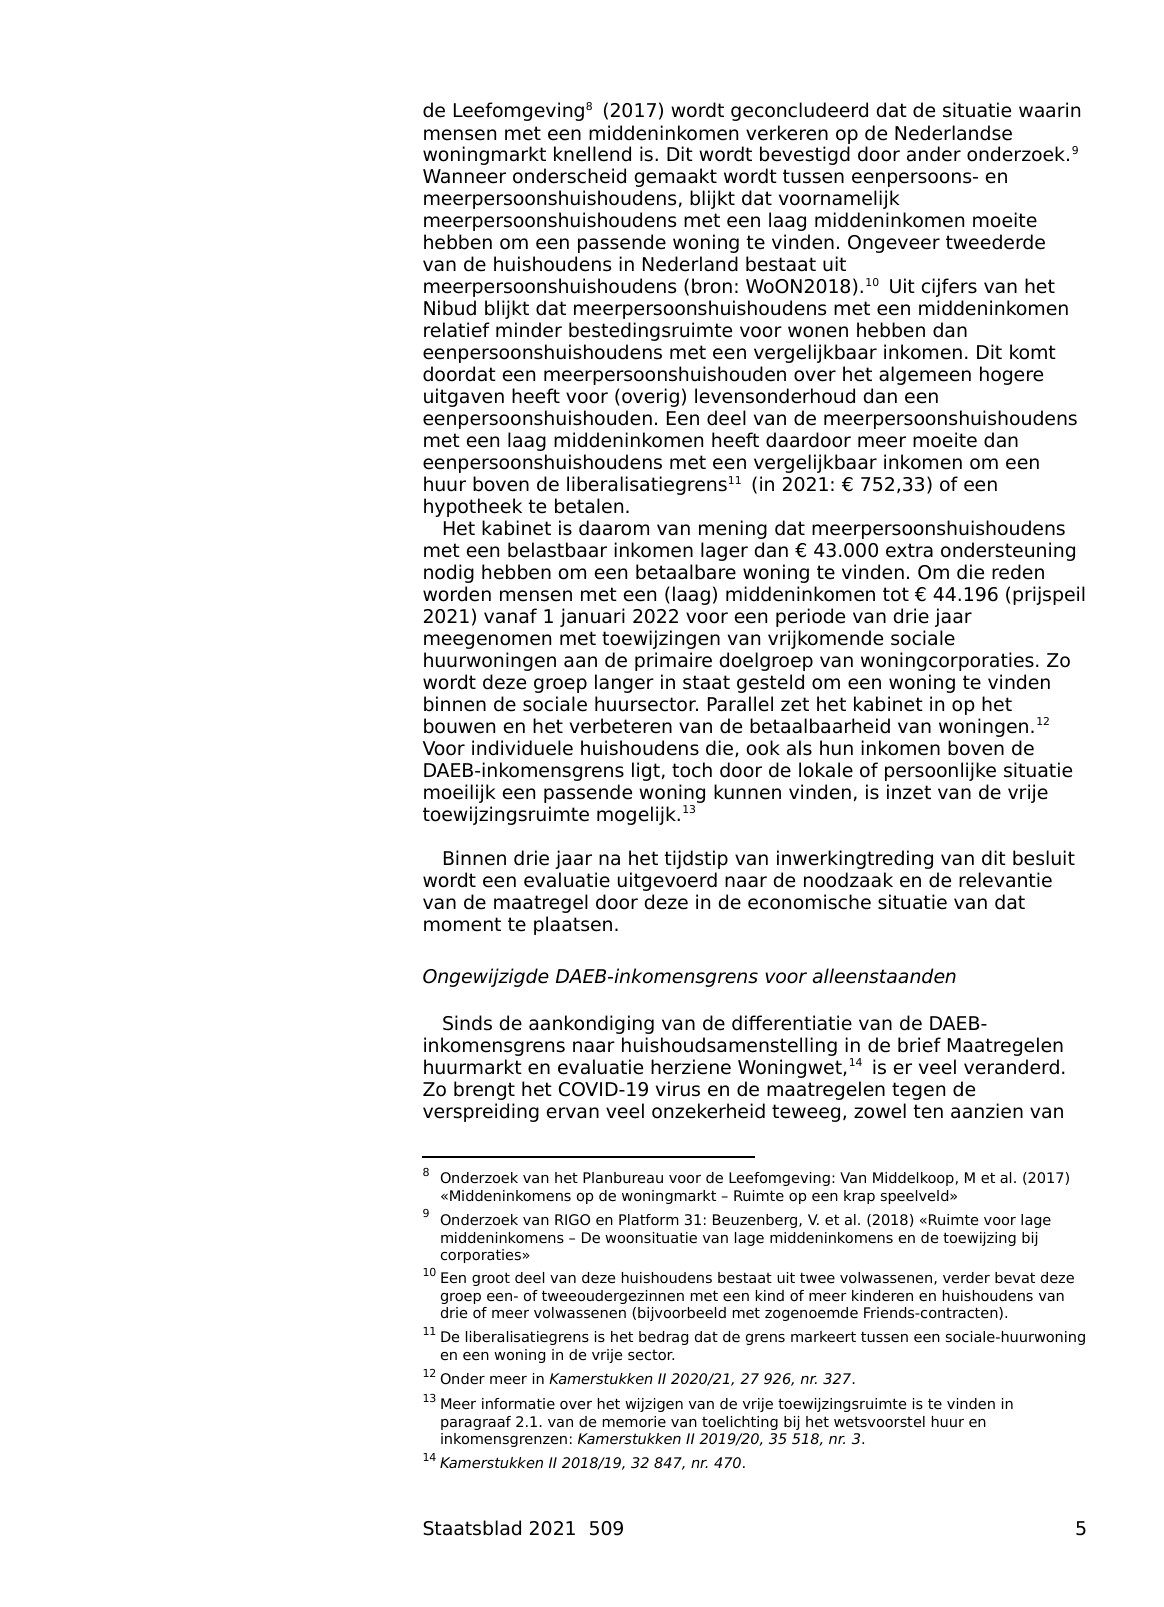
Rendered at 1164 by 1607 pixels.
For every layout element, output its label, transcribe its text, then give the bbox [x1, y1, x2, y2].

text de Leefomgeving (2017) wordt geconcludeerd dat de situatie waarin mensen met een middeninkomen verkeren op de Nederlandse woningmarkt knellend is. Dit wordt bevestigd door ander onderzoek. Wanneer onderscheid gemaakt wordt tussen eenpersoons- en meerpersoonshuishoudens, blijkt dat voornamelijk meerpersoonshuishoudens met een laag middeninkomen moeite hebben om een passende woning te vinden. Ongeveer tweederde van de huishoudens in Nederland bestaat uit meerpersoonshuishoudens (bron: WoON2018). Uit cijfers van het Nibud blijkt dat meerpersoonshuishoudens met een middeninkomen relatief minder bestedingsruimte voor wonen hebben dan eenpersoonshuishoudens met een vergelijkbaar inkomen. Dit komt doordat een meerpersoonshuishouden over het algemeen hogere uitgaven heeft voor (overig) levensonderhoud dan een eenpersoonshuishouden. Een deel van de meerpersoonshuishoudens met een laag middeninkomen heeft daardoor meer moeite dan eenpersoonshuishoudens met een vergelijkbaar inkomen om een huur boven de liberalisatiegrens (in 2021: € 752,33) of een hypotheek te betalen. [422, 100, 1087, 518]
text Onderzoek van het Planbureau voor de Leefomgeving: Van Middelkoop, M et al. (2017) «Middeninkomens op de woningmarkt – Ruimte op een krap speelveld» [422, 1166, 1087, 1205]
text Sinds de aankondiging van de differentiatie van de DAEB-inkomensgrens naar huishoudsamenstelling in de brief Maatregelen huurmarkt en evaluatie herziene Woningwet, is er veel veranderd. Zo brengt het COVID-19 virus en de maatregelen tegen de verspreiding ervan veel onzekerheid teweeg, zowel ten aanzien van [422, 1013, 1087, 1123]
text Meer informatie over het wijzigen van de vrije toewijzingsruimte is te vinden in paragraaf 2.1. van de memorie van toelichting bij het wetsvoorstel huur en inkomensgrenzen: Kamerstukken II 2019/20, 35 518, nr. 3. [422, 1392, 1087, 1448]
text Het kabinet is daarom van mening dat meerpersoonshuishoudens met een belastbaar inkomen lager dan € 43.000 extra ondersteuning nodig hebben om een betaalbare woning te vinden. Om die reden worden mensen met een (laag) middeninkomen tot € 44.196 (prijspeil 2021) vanaf 1 januari 2022 voor een periode van drie jaar meegenomen met toewijzingen van vrijkomende sociale huurwoningen aan de primaire doelgroep van woningcorporaties. Zo wordt deze groep langer in staat gesteld om een woning te vinden binnen de sociale huursector. Parallel zet het kabinet in op het bouwen en het verbeteren van de betaalbaarheid van woningen. Voor individuele huishoudens die, ook als hun inkomen boven de DAEB-inkomensgrens ligt, toch door de lokale of persoonlijke situatie moeilijk een passende woning kunnen vinden, is inzet van de vrije toewijzingsruimte mogelijk. [422, 518, 1087, 826]
text Binnen drie jaar na het tijdstip van inwerkingtreding van dit besluit wordt een evaluatie uitgevoerd naar de noodzaak en de relevantie van de maatregel door deze in de economische situatie van dat moment te plaatsen. [422, 848, 1087, 936]
text Een groot deel van deze huishoudens bestaat uit twee volwassenen, verder bevat deze groep een- of tweeoudergezinnen met een kind of meer kinderen en huishoudens van drie of meer volwassenen (bijvoorbeeld met zogenoemde Friends-contracten). [422, 1266, 1087, 1322]
text Onderzoek van RIGO en Platform 31: Beuzenberg, V. et al. (2018) «Ruimte voor lage middeninkomens – De woonsituatie van lage middeninkomens en de toewijzing bij corporaties» [422, 1208, 1087, 1263]
subtitle Ongewijzigde DAEB-inkomensgrens voor alleenstaanden [422, 966, 1087, 988]
text Kamerstukken II 2018/19, 32 847, nr. 470. [422, 1451, 1087, 1473]
text De liberalisatiegrens is het bedrag dat de grens markeert tussen een sociale-huurwoning en een woning in de vrije sector. [422, 1325, 1087, 1364]
text Onder meer in Kamerstukken II 2020/21, 27 926, nr. 327. [422, 1367, 1087, 1389]
